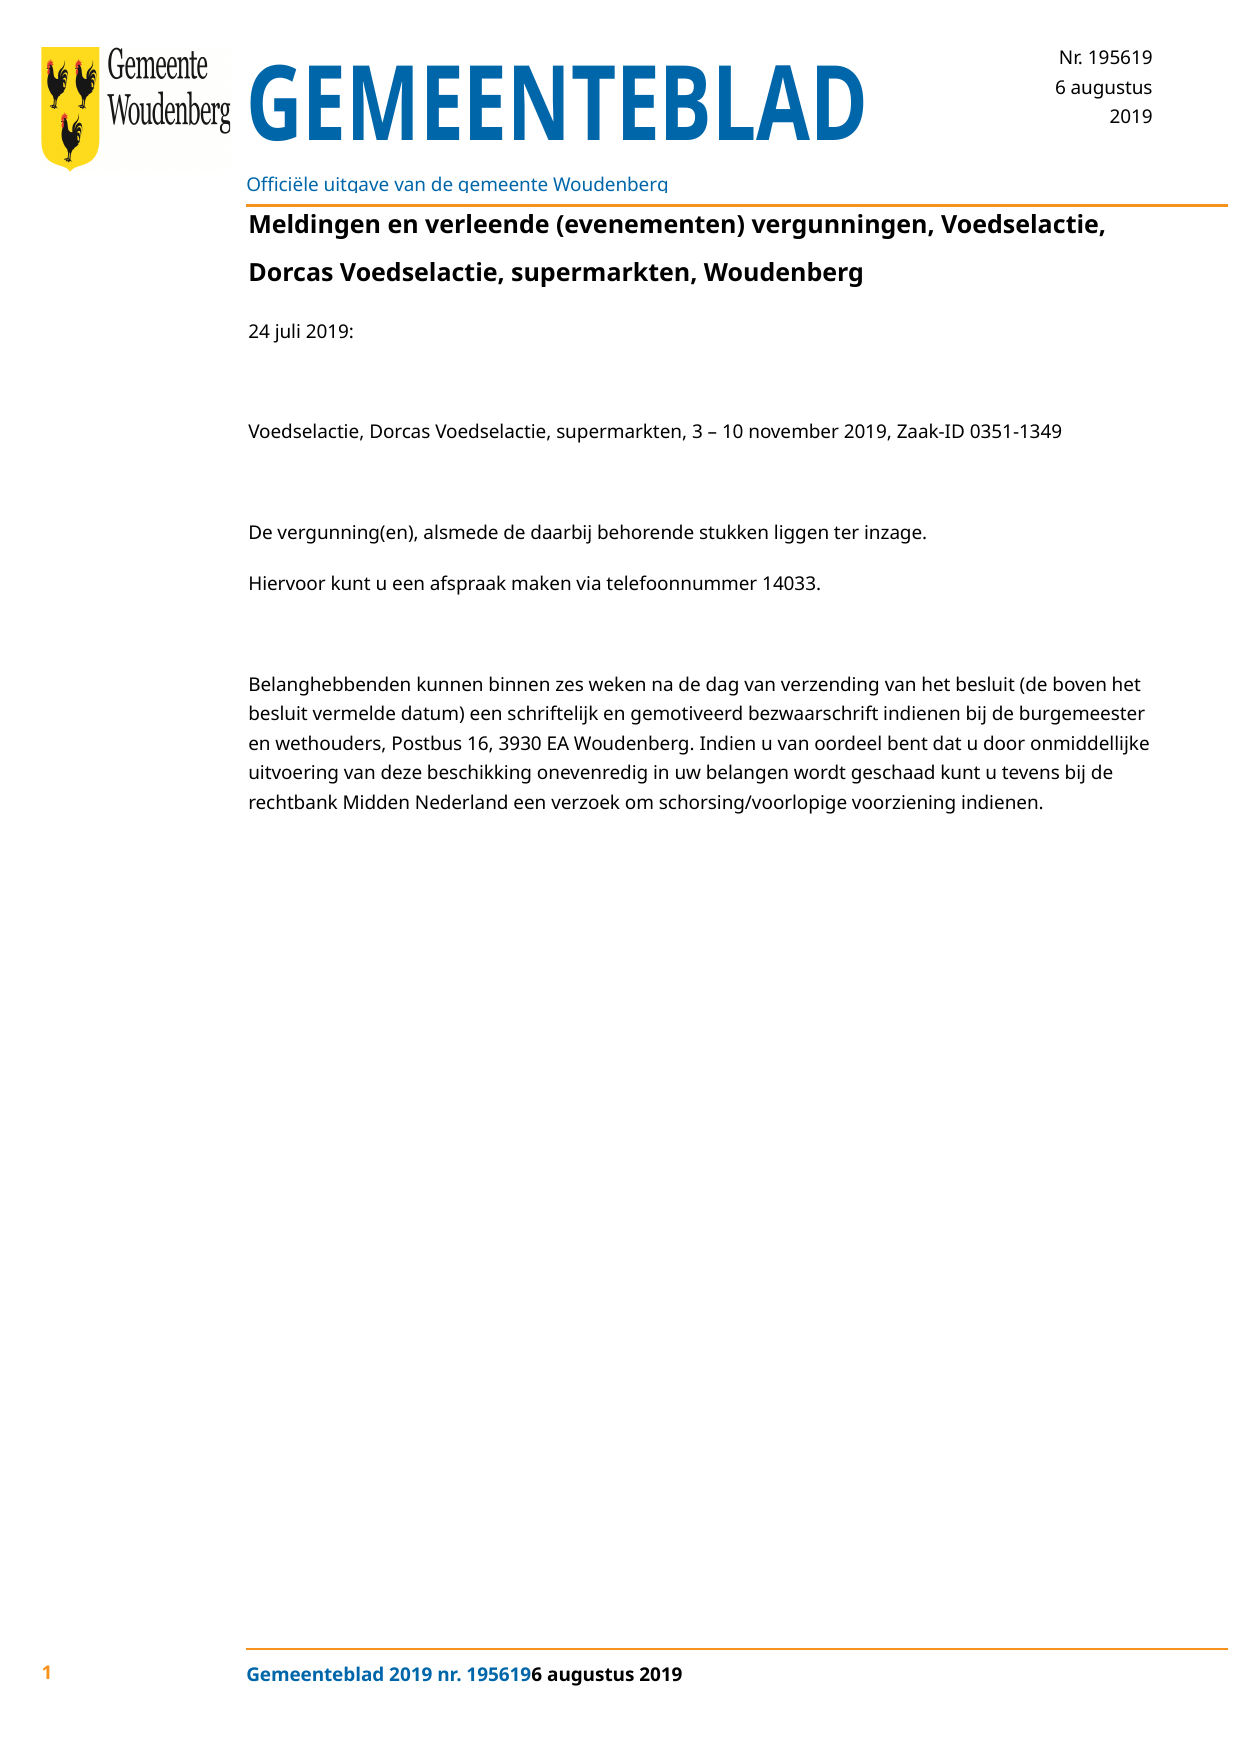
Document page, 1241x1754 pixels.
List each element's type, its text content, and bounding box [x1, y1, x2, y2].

text Voedselactie, Dorcas Voedselactie, supermarkten, 3 – 10 november 2019, Zaak-ID 0351-1349 [248, 419, 1152, 444]
text Belanghebbenden kunnen binnen zes weken na de dag van verzending van het besluit (de boven het besluit vermelde datum) een schriftelijk en gemotiveerd bezwaarschrift indienen bij de burgemeester en wethouders, Postbus 16, 3930 EA Woudenberg. Indien u van oordeel bent dat u door onmiddellijke uitvoering van deze beschikking onevenredig in uw belangen wordt geschaad kunt u tevens bij de rechtbank Midden Nederland een verzoek om schorsing/voorlopige voorziening indienen. [248, 671, 1152, 815]
text De vergunning(en), alsmede de daarbij behorende stukken liggen ter inzage. [248, 519, 1152, 545]
text Meldingen en verleende (evenementen) vergunningen, Voedselactie, Dorcas Voedselactie, supermarkten, Woudenberg [248, 207, 1152, 288]
text 24 juli 2019: [248, 318, 1152, 344]
picture [41, 47, 231, 172]
text Hiervoor kunt u een afspraak maken via telefoonnummer 14033. [248, 570, 1152, 596]
